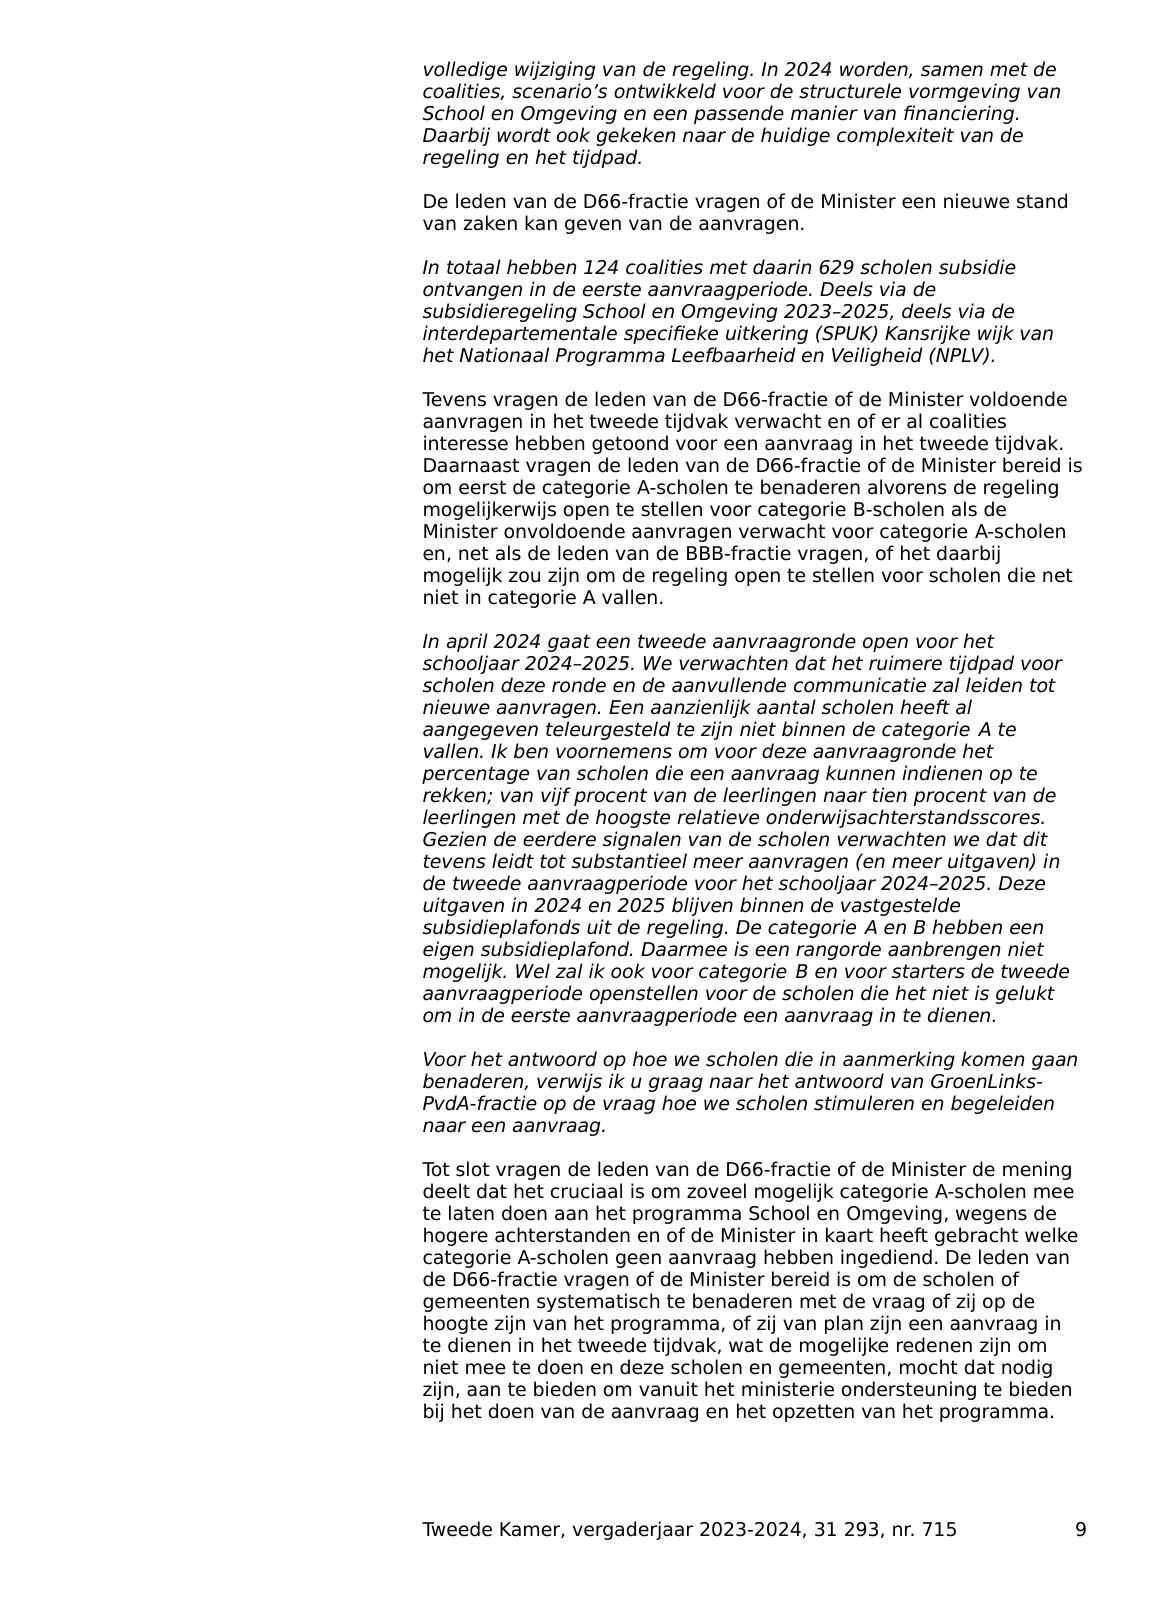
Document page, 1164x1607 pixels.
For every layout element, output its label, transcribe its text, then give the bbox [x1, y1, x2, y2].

text In totaal hebben 124 coalities met daarin 629 scholen subsidie ontvangen in de eerste aanvraagperiode. Deels via de subsidieregeling School en Omgeving 2023–2025, deels via de interdepartementale specifieke uitkering (SPUK) Kansrijke wijk van het Nationaal Programma Leefbaarheid en Veiligheid (NPLV). [422, 257, 1087, 367]
text Voor het antwoord op hoe we scholen die in aanmerking komen gaan benaderen, verwijs ik u graag naar het antwoord van GroenLinks-PvdA-fractie op de vraag hoe we scholen stimuleren en begeleiden naar een aanvraag. [422, 1049, 1087, 1137]
text De leden van de D66-fractie vragen of de Minister een nieuwe stand van zaken kan geven van de aanvragen. [422, 191, 1087, 235]
text Tevens vragen de leden van de D66-fractie of de Minister voldoende aanvragen in het tweede tijdvak verwacht en of er al coalities interesse hebben getoond voor een aanvraag in het tweede tijdvak. Daarnaast vragen de leden van de D66-fractie of de Minister bereid is om eerst de categorie A-scholen te benaderen alvorens de regeling mogelijkerwijs open te stellen voor categorie B-scholen als de Minister onvoldoende aanvragen verwacht voor categorie A-scholen en, net als de leden van de BBB-fractie vragen, of het daarbij mogelijk zou zijn om de regeling open te stellen voor scholen die net niet in categorie A vallen. [422, 389, 1087, 609]
text In april 2024 gaat een tweede aanvraagronde open voor het schooljaar 2024–2025. We verwachten dat het ruimere tijdpad voor scholen deze ronde en de aanvullende communicatie zal leiden tot nieuwe aanvragen. Een aanzienlijk aantal scholen heeft al aangegeven teleurgesteld te zijn niet binnen de categorie A te vallen. Ik ben voornemens om voor deze aanvraagronde het percentage van scholen die een aanvraag kunnen indienen op te rekken; van vijf procent van de leerlingen naar tien procent van de leerlingen met de hoogste relatieve onderwijsachterstandsscores. Gezien de eerdere signalen van de scholen verwachten we dat dit tevens leidt tot substantieel meer aanvragen (en meer uitgaven) in de tweede aanvraagperiode voor het schooljaar 2024–2025. Deze uitgaven in 2024 en 2025 blijven binnen de vastgestelde subsidieplafonds uit de regeling. De categorie A en B hebben een eigen subsidieplafond. Daarmee is een rangorde aanbrengen niet mogelijk. Wel zal ik ook voor categorie B en voor starters de tweede aanvraagperiode openstellen voor de scholen die het niet is gelukt om in de eerste aanvraagperiode een aanvraag in te dienen. [422, 631, 1087, 1027]
text volledige wijziging van de regeling. In 2024 worden, samen met de coalities, scenario’s ontwikkeld voor de structurele vormgeving van School en Omgeving en een passende manier van financiering. Daarbij wordt ook gekeken naar de huidige complexiteit van de regeling en het tijdpad. [422, 59, 1087, 169]
text Tot slot vragen de leden van de D66-fractie of de Minister de mening deelt dat het cruciaal is om zoveel mogelijk categorie A-scholen mee te laten doen aan het programma School en Omgeving, wegens de hogere achterstanden en of de Minister in kaart heeft gebracht welke categorie A-scholen geen aanvraag hebben ingediend. De leden van de D66-fractie vragen of de Minister bereid is om de scholen of gemeenten systematisch te benaderen met de vraag of zij op de hoogte zijn van het programma, of zij van plan zijn een aanvraag in te dienen in het tweede tijdvak, wat de mogelijke redenen zijn om niet mee te doen en deze scholen en gemeenten, mocht dat nodig zijn, aan te bieden om vanuit het ministerie ondersteuning te bieden bij het doen van de aanvraag en het opzetten van het programma. [422, 1159, 1087, 1423]
